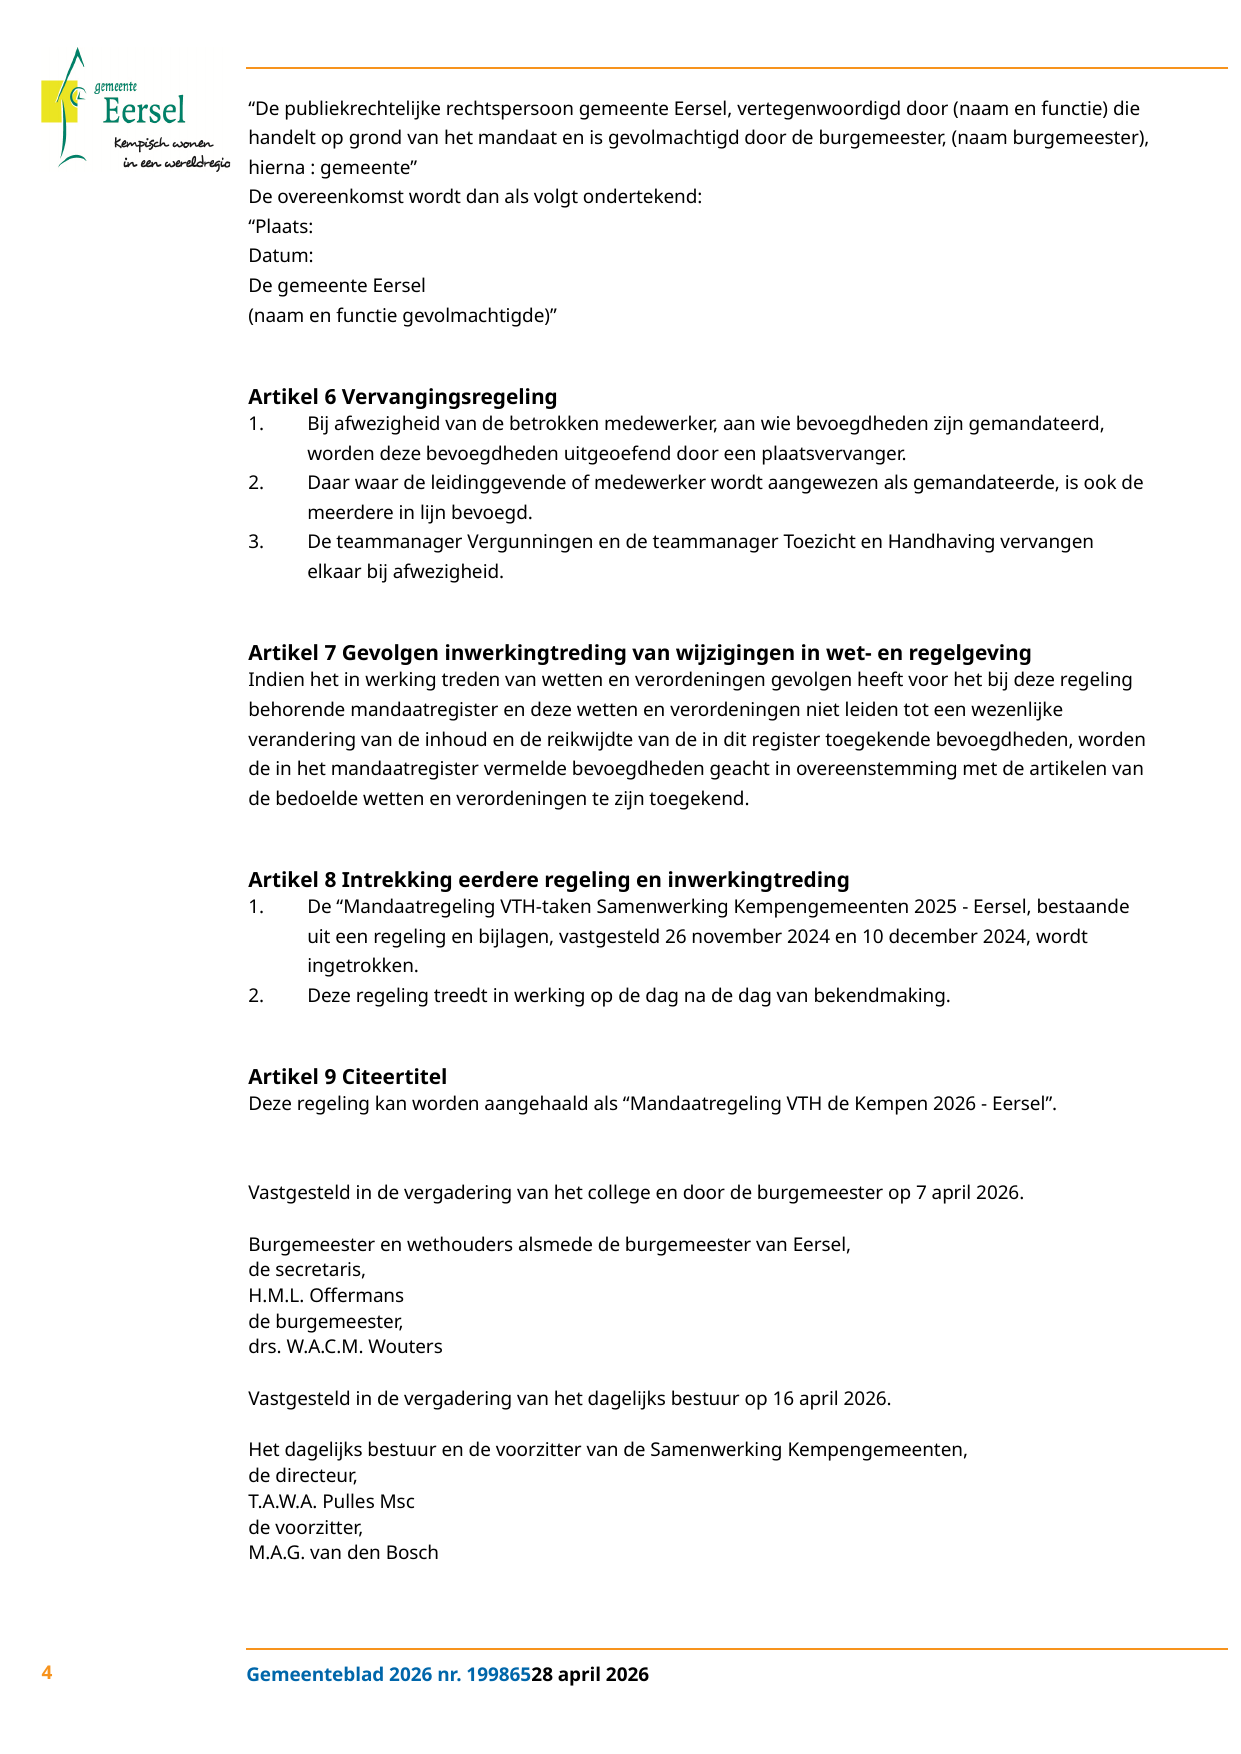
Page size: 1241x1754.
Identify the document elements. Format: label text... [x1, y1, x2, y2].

text “De publiekrechtelijke rechtspersoon gemeente Eersel, vertegenwoordigd door (naam en functie) die handelt op grond van het mandaat en is gevolmachtigd door de burgemeester, (naam burgemeester), hierna : gemeente” [248, 95, 1152, 180]
text Vastgesteld in de vergadering van het dagelijks bestuur op 16 april 2026. [248, 1385, 1152, 1411]
text Vastgesteld in de vergadering van het college en door de burgemeester op 7 april 2026. [248, 1179, 1152, 1205]
text de burgemeester, [248, 1308, 1152, 1334]
list Bij afwezigheid van de betrokken medewerker, aan wie bevoegdheden zijn gemandateerd, worden deze bevoegdheden uitgeoefend door een plaatsvervanger. [248, 410, 1152, 466]
text H.M.L. Offermans [248, 1282, 1152, 1308]
text T.A.W.A. Pulles Msc [248, 1488, 1152, 1514]
text Deze regeling kan worden aangehaald als “Mandaatregeling VTH de Kempen 2026 - Eersel”. [248, 1091, 1152, 1116]
text Artikel 8 Intrekking eerdere regeling en inwerkingtreding [248, 865, 1152, 893]
list De teammanager Vergunningen en de teammanager Toezicht en Handhaving vervangen elkaar bij afwezigheid. [248, 529, 1152, 584]
list Deze regeling treedt in werking op de dag na de dag van bekendmaking. [248, 982, 1152, 1008]
list De “Mandaatregeling VTH-taken Samenwerking Kempengemeenten 2025 - Eersel, bestaande uit een regeling en bijlagen, vastgesteld 26 november 2024 en 10 december 2024, wordt ingetrokken. [248, 893, 1152, 978]
text M.A.G. van den Bosch [248, 1539, 1152, 1565]
text (naam en functie gevolmachtigde)” [248, 302, 1152, 328]
text Burgemeester en wethouders alsmede de burgemeester van Eersel, [248, 1231, 1152, 1257]
picture [41, 47, 231, 172]
text Het dagelijks bestuur en de voorzitter van de Samenwerking Kempengemeenten, [248, 1437, 1152, 1462]
text de voorzitter, [248, 1514, 1152, 1539]
text Artikel 7 Gevolgen inwerkingtreding van wijzigingen in wet- en regelgeving [248, 638, 1152, 667]
text Artikel 6 Vervangingsregeling [248, 382, 1152, 410]
text de secretaris, [248, 1257, 1152, 1282]
text drs. W.A.C.M. Wouters [248, 1334, 1152, 1359]
text “Plaats: [248, 213, 1152, 239]
text Indien het in werking treden van wetten en verordeningen gevolgen heeft voor het bij deze regeling behorende mandaatregister en deze wetten en verordeningen niet leiden tot een wezenlijke verandering van de inhoud en de reikwijdte van de in dit register toegekende bevoegdheden, worden de in het mandaatregister vermelde bevoegdheden geacht in overeenstemming met de artikelen van de bedoelde wetten en verordeningen te zijn toegekend. [248, 667, 1152, 811]
text De gemeente Eersel [248, 272, 1152, 298]
text de directeur, [248, 1462, 1152, 1488]
list Daar waar de leidinggevende of medewerker wordt aangewezen als gemandateerde, is ook de meerdere in lijn bevoegd. [248, 469, 1152, 525]
text Datum: [248, 243, 1152, 268]
text Artikel 9 Citeertitel [248, 1062, 1152, 1091]
text De overeenkomst wordt dan als volgt ondertekend: [248, 183, 1152, 209]
